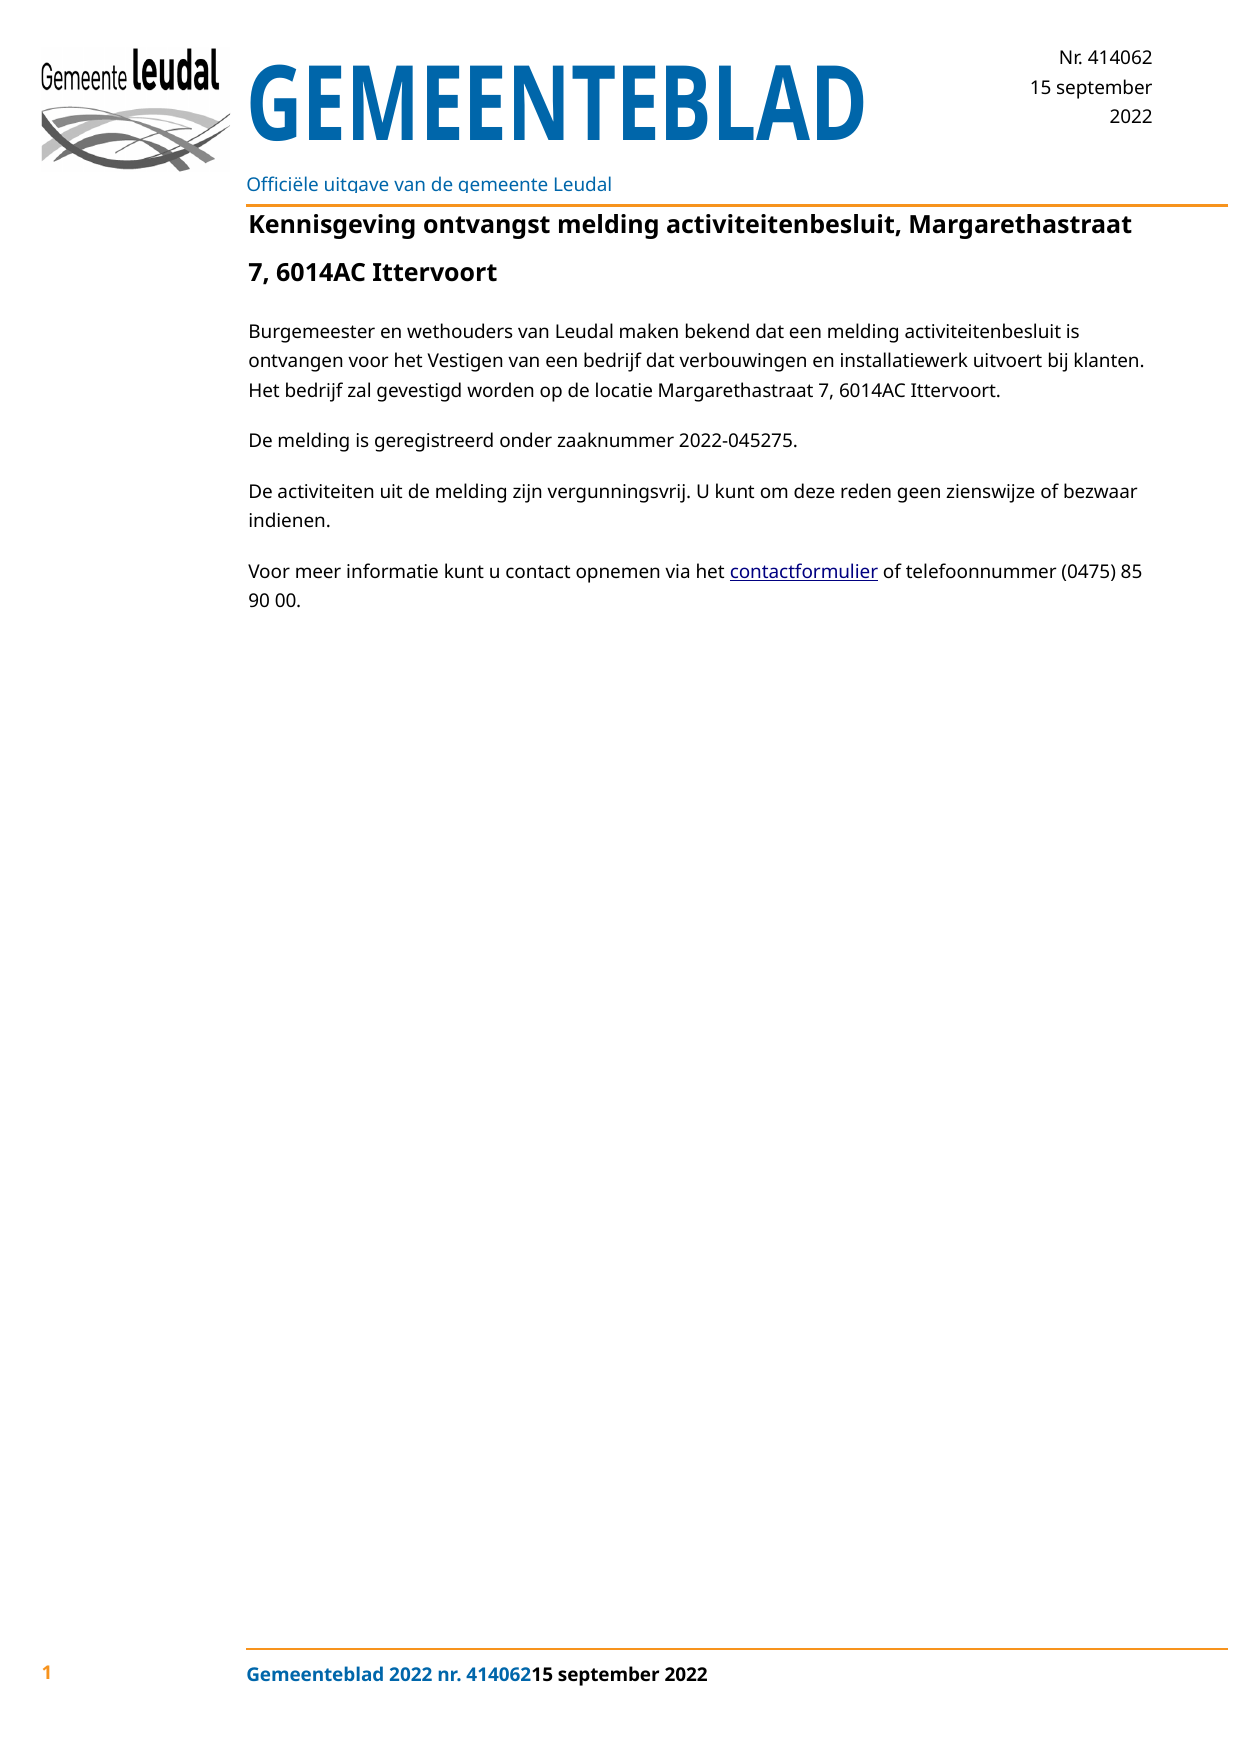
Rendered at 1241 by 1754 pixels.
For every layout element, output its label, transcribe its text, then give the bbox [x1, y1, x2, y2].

picture [41, 47, 231, 172]
text Burgemeester en wethouders van Leudal maken bekend dat een melding activiteitenbesluit is ontvangen voor het Vestigen van een bedrijf dat verbouwingen en installatiewerk uitvoert bij klanten. Het bedrijf zal gevestigd worden op de locatie Margarethastraat 7, 6014AC Ittervoort. [248, 318, 1152, 403]
text Voor meer informatie kunt u contact opnemen via het contactformulier of telefoonnummer (0475) 85 90 00. [248, 558, 1152, 613]
text De melding is geregistreerd onder zaaknummer 2022-045275. [248, 427, 1152, 453]
text De activiteiten uit de melding zijn vergunningsvrij. U kunt om deze reden geen zienswijze of bezwaar indienen. [248, 478, 1152, 533]
text Kennisgeving ontvangst melding activiteitenbesluit, Margarethastraat 7, 6014AC Ittervoort [248, 207, 1152, 288]
